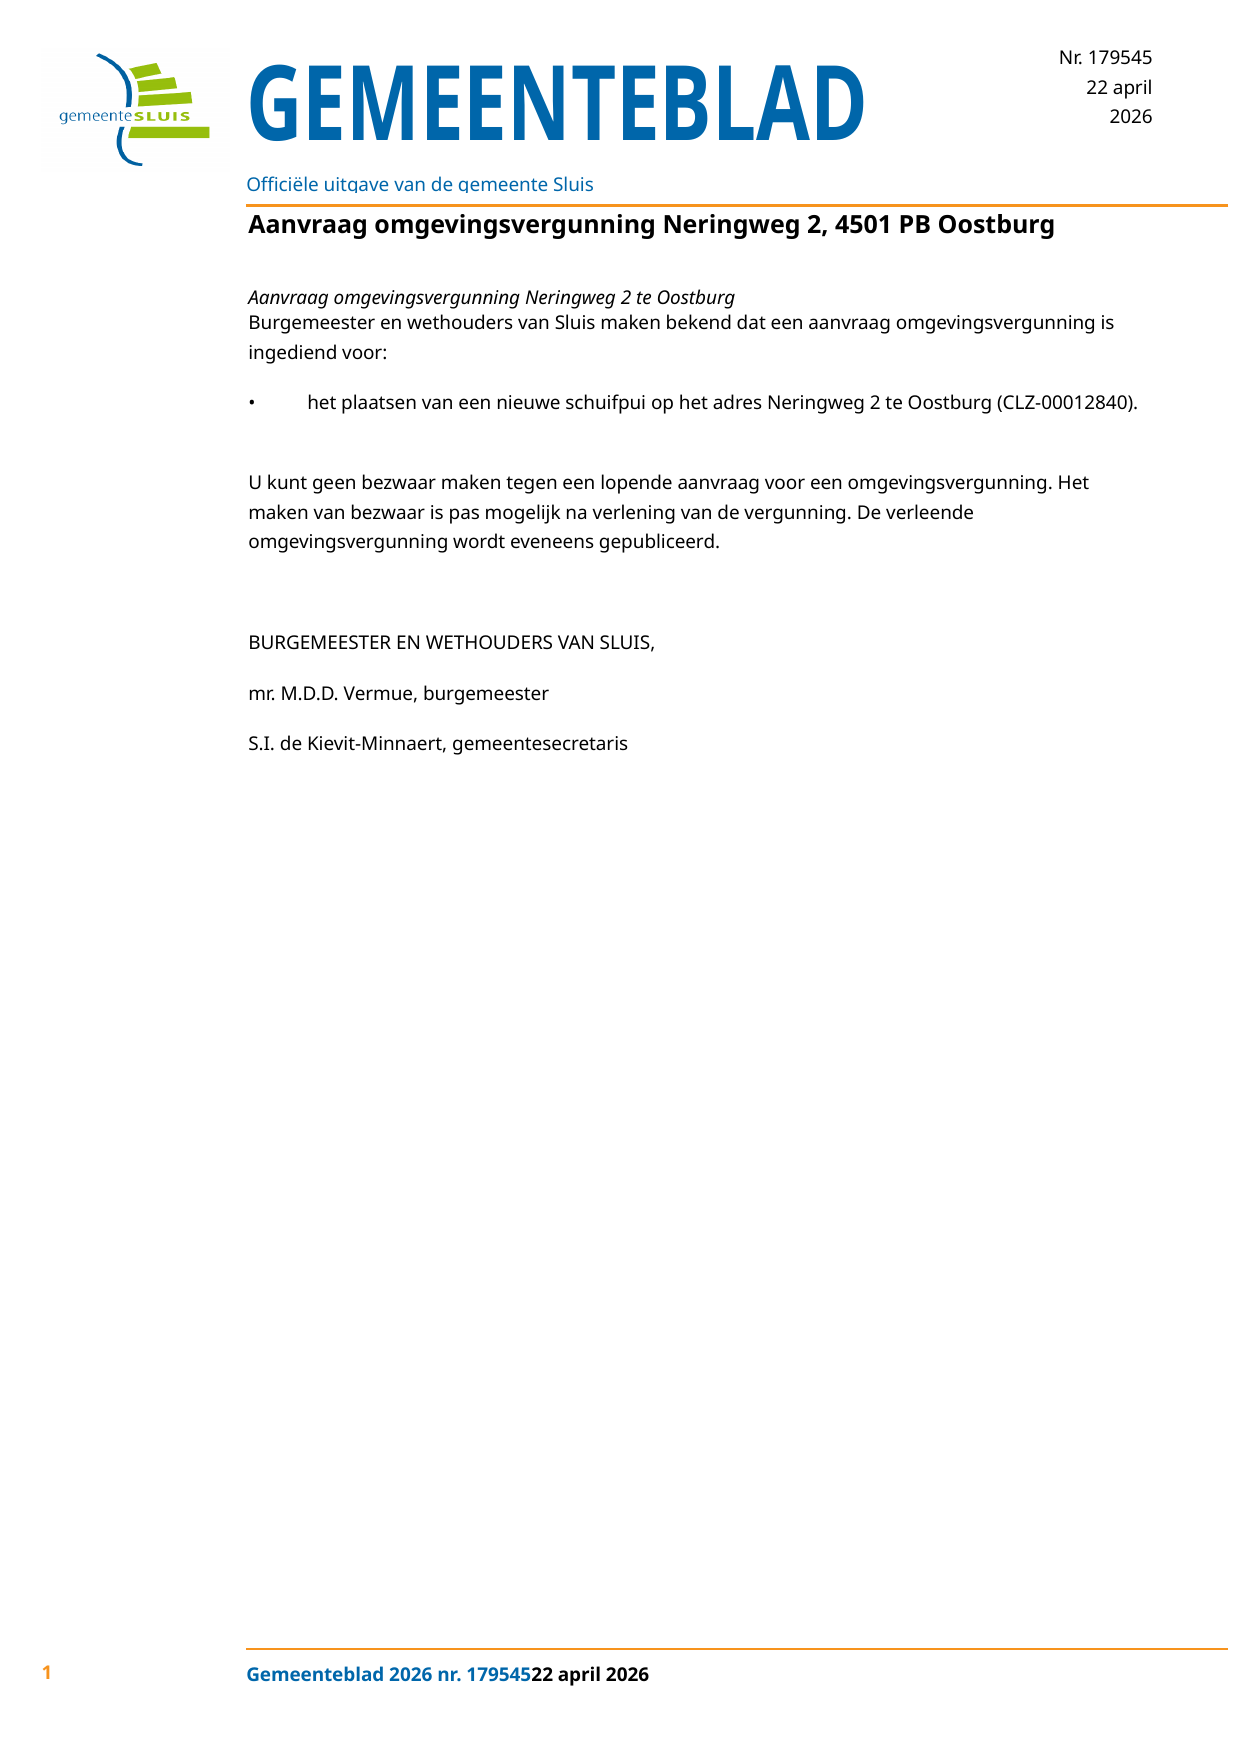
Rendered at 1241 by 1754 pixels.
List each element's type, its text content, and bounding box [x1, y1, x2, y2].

picture [41, 47, 231, 172]
text Burgemeester en wethouders van Sluis maken bekend dat een aanvraag omgevingsvergunning is ingediend voor: [248, 309, 1152, 365]
text U kunt geen bezwaar maken tegen een lopende aanvraag voor een omgevingsvergunning. Het maken van bezwaar is pas mogelijk na verlening van de vergunning. De verleende omgevingsvergunning wordt eveneens gepubliceerd. [248, 469, 1152, 554]
text S.I. de Kievit-Minnaert, gemeentesecretaris [248, 730, 1152, 756]
list het plaatsen van een nieuwe schuifpui op het adres Neringweg 2 te Oostburg (CLZ-00012840). [248, 389, 1152, 415]
text Aanvraag omgevingsvergunning Neringweg 2 te Oostburg [248, 284, 1152, 309]
text mr. M.D.D. Vermue, burgemeester [248, 680, 1152, 706]
text BURGEMEESTER EN WETHOUDERS VAN SLUIS, [248, 629, 1152, 655]
text Aanvraag omgevingsvergunning Neringweg 2, 4501 PB Oostburg [248, 207, 1152, 241]
